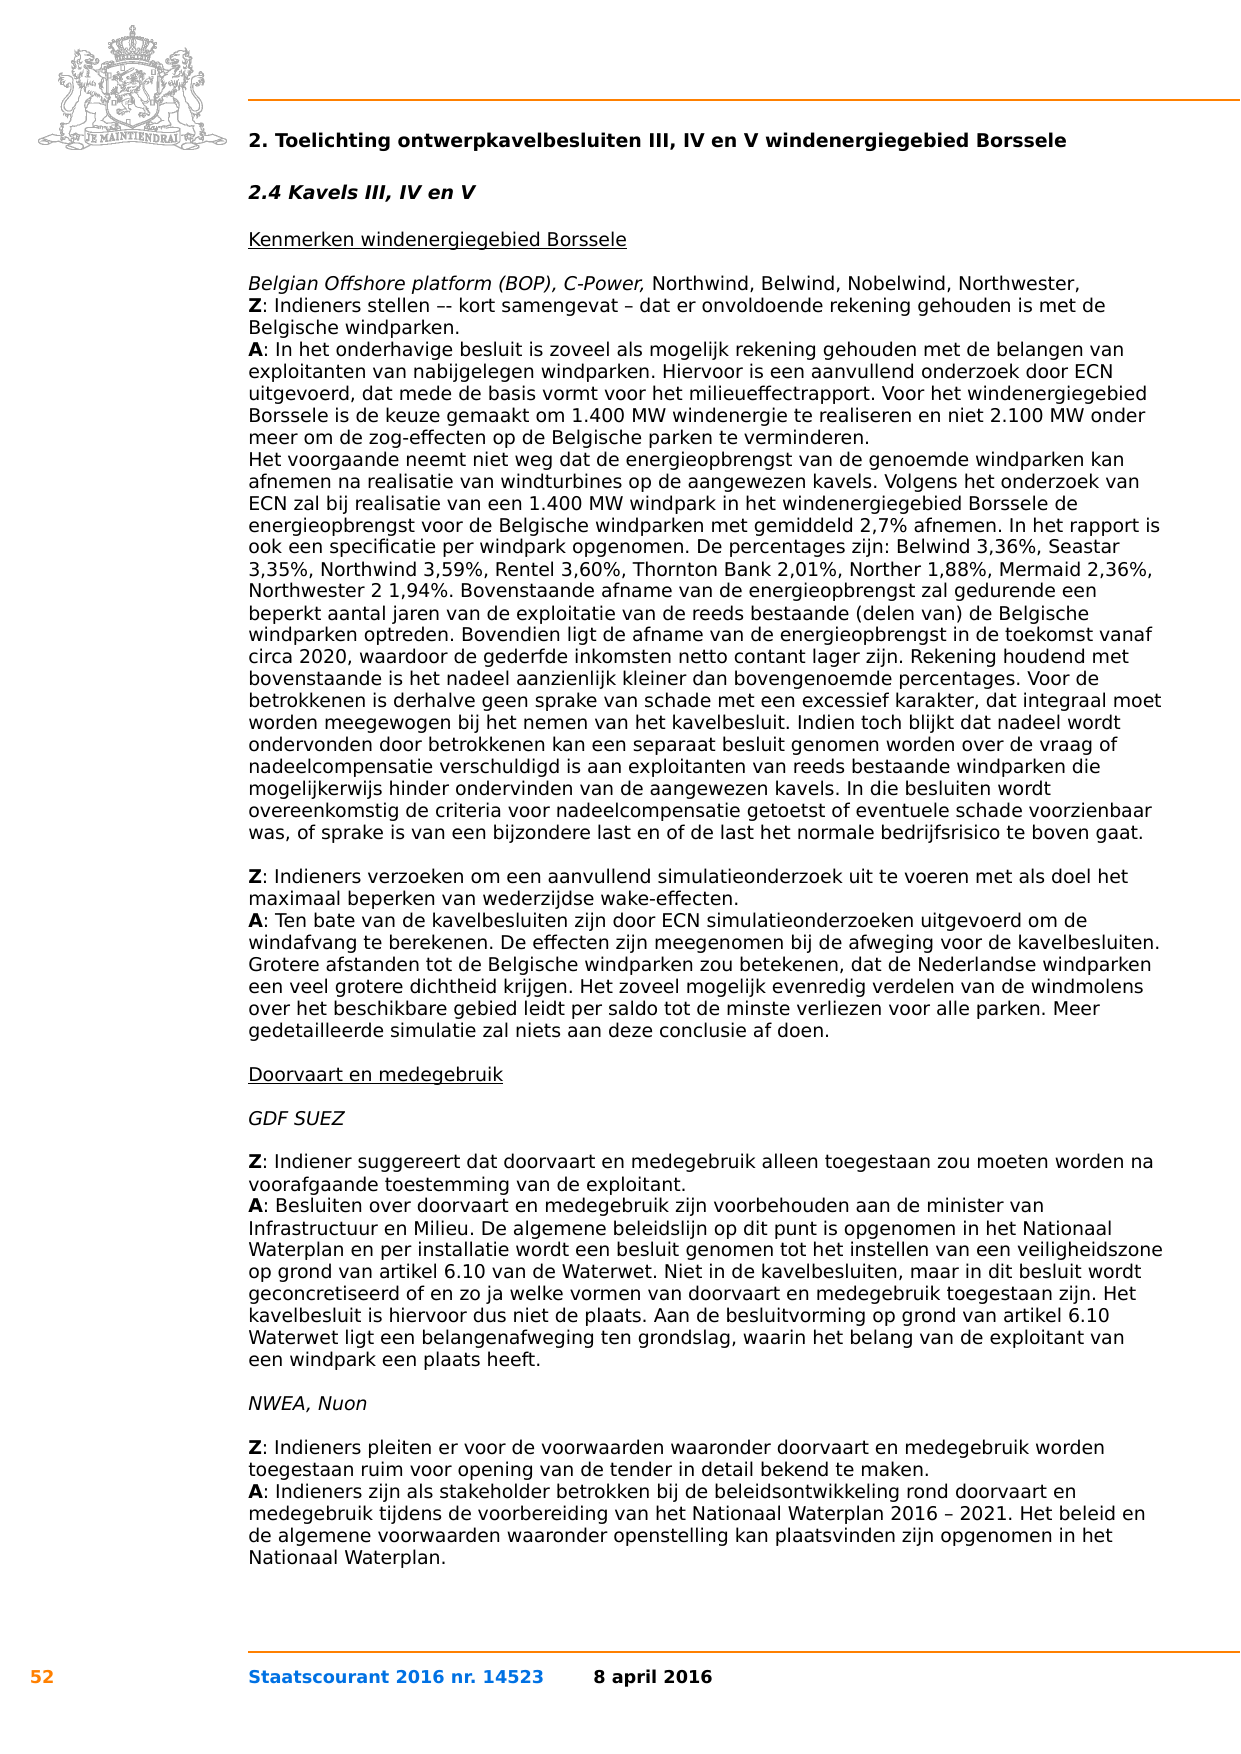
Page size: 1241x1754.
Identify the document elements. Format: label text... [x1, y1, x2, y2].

text A: In het onderhavige besluit is zoveel als mogelijk rekening gehouden met de belangen van exploitanten van nabijgelegen windparken. Hiervoor is een aanvullend onderzoek door ECN uitgevoerd, dat mede de basis vormt voor het milieueffectrapport. Voor het windenergiegebied Borssele is de keuze gemaakt om 1.400 MW windenergie te realiseren en niet 2.100 MW onder meer om de zog-effecten op de Belgische parken te verminderen. [248, 339, 1163, 448]
subtitle NWEA, Nuon [248, 1393, 1163, 1415]
text Z: Indieners verzoeken om een aanvullend simulatieonderzoek uit te voeren met als doel het maximaal beperken van wederzijdse wake-effecten. [248, 866, 1163, 910]
text A: Ten bate van de kavelbesluiten zijn door ECN simulatieonderzoeken uitgevoerd om de windafvang te berekenen. De effecten zijn meegenomen bij de afweging voor de kavelbesluiten. Grotere afstanden tot de Belgische windparken zou betekenen, dat de Nederlandse windparken een veel grotere dichtheid krijgen. Het zoveel mogelijk evenredig verdelen van de windmolens over het beschikbare gebied leidt per saldo tot de minste verliezen voor alle parken. Meer gedetailleerde simulatie zal niets aan deze conclusie af doen. [248, 910, 1163, 1042]
text Z: Indieners stellen –- kort samengevat – dat er onvoldoende rekening gehouden is met de Belgische windparken. [248, 295, 1163, 339]
text Kenmerken windenergiegebied Borssele [248, 229, 1163, 251]
text A: Besluiten over doorvaart en medegebruik zijn voorbehouden aan de minister van Infrastructuur en Milieu. De algemene beleidslijn op dit punt is opgenomen in het Nationaal Waterplan en per installatie wordt een besluit genomen tot het instellen van een veiligheidszone op grond van artikel 6.10 van de Waterwet. Niet in de kavelbesluiten, maar in dit besluit wordt geconcretiseerd of en zo ja welke vormen van doorvaart en medegebruik toegestaan zijn. Het kavelbesluit is hiervoor dus niet de plaats. Aan de besluitvorming op grond van artikel 6.10 Waterwet ligt een belangenafweging ten grondslag, waarin het belang van de exploitant van een windpark een plaats heeft. [248, 1195, 1163, 1371]
subtitle 2. Toelichting ontwerpkavelbesluiten III, IV en V windenergiegebied Borssele [248, 130, 1163, 152]
text Doorvaart en medegebruik [248, 1064, 1163, 1086]
subtitle 2.4 Kavels III, IV en V [248, 182, 1163, 204]
text Het voorgaande neemt niet weg dat de energieopbrengst van de genoemde windparken kan afnemen na realisatie van windturbines op de aangewezen kavels. Volgens het onderzoek van ECN zal bij realisatie van een 1.400 MW windpark in het windenergiegebied Borssele de energieopbrengst voor de Belgische windparken met gemiddeld 2,7% afnemen. In het rapport is ook een specificatie per windpark opgenomen. De percentages zijn: Belwind 3,36%, Seastar 3,35%, Northwind 3,59%, Rentel 3,60%, Thornton Bank 2,01%, Norther 1,88%, Mermaid 2,36%, Northwester 2 1,94%. Bovenstaande afname van de energieopbrengst zal gedurende een beperkt aantal jaren van de exploitatie van de reeds bestaande (delen van) de Belgische windparken optreden. Bovendien ligt de afname van de energieopbrengst in de toekomst vanaf circa 2020, waardoor de gederfde inkomsten netto contant lager zijn. Rekening houdend met bovenstaande is het nadeel aanzienlijk kleiner dan bovengenoemde percentages. Voor de betrokkenen is derhalve geen sprake van schade met een excessief karakter, dat integraal moet worden meegewogen bij het nemen van het kavelbesluit. Indien toch blijkt dat nadeel wordt ondervonden door betrokkenen kan een separaat besluit genomen worden over de vraag of nadeelcompensatie verschuldigd is aan exploitanten van reeds bestaande windparken die mogelijkerwijs hinder ondervinden van de aangewezen kavels. In die besluiten wordt overeenkomstig de criteria voor nadeelcompensatie getoetst of eventuele schade voorzienbaar was, of sprake is van een bijzondere last en of de last het normale bedrijfsrisico te boven gaat. [248, 448, 1163, 844]
picture [38, 25, 227, 150]
text Z: Indiener suggereert dat doorvaart en medegebruik alleen toegestaan zou moeten worden na voorafgaande toestemming van de exploitant. [248, 1151, 1163, 1195]
text Belgian Offshore platform (BOP), C-Power, Northwind, Belwind, Nobelwind, Northwester, [248, 273, 1163, 295]
text A: Indieners zijn als stakeholder betrokken bij de beleidsontwikkeling rond doorvaart en medegebruik tijdens de voorbereiding van het Nationaal Waterplan 2016 – 2021. Het beleid en de algemene voorwaarden waaronder openstelling kan plaatsvinden zijn opgenomen in het Nationaal Waterplan. [248, 1481, 1163, 1569]
subtitle GDF SUEZ [248, 1108, 1163, 1129]
text Z: Indieners pleiten er voor de voorwaarden waaronder doorvaart en medegebruik worden toegestaan ruim voor opening van de tender in detail bekend te maken. [248, 1437, 1163, 1481]
